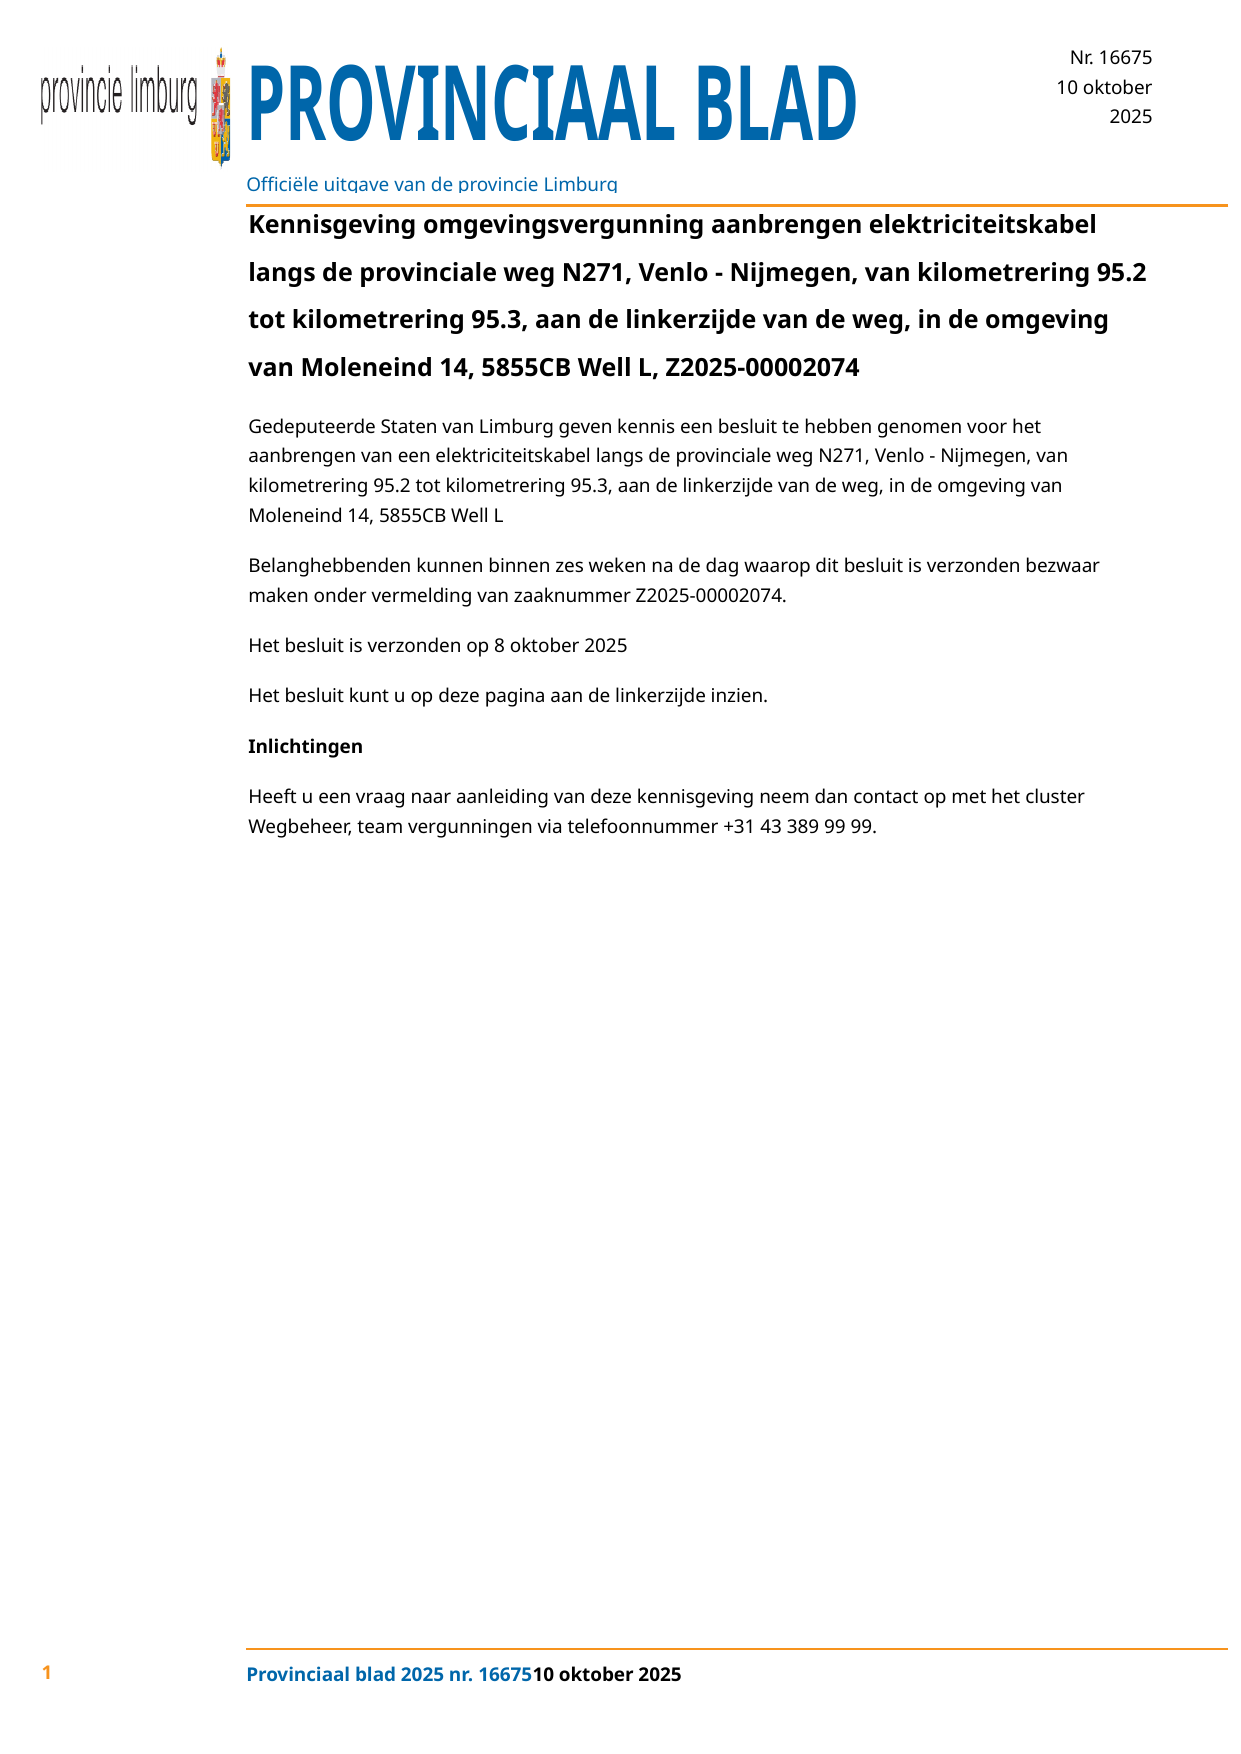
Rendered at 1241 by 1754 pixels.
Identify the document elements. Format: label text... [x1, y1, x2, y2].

text Het besluit kunt u op deze pagina aan de linkerzijde inzien. [248, 683, 1152, 708]
text Heeft u een vraag naar aanleiding van deze kennisgeving neem dan contact op met het cluster Wegbeheer, team vergunningen via telefoonnummer +31 43 389 99 99. [248, 783, 1152, 839]
text Inlichtingen [248, 733, 1152, 759]
text Het besluit is verzonden op 8 oktober 2025 [248, 632, 1152, 658]
text Belanghebbenden kunnen binnen zes weken na de dag waarop dit besluit is verzonden bezwaar maken onder vermelding van zaaknummer Z2025-00002074. [248, 552, 1152, 608]
text Gedeputeerde Staten van Limburg geven kennis een besluit te hebben genomen voor het aanbrengen van een elektriciteitskabel langs de provinciale weg N271, Venlo - Nijmegen, van kilometrering 95.2 tot kilometrering 95.3, aan de linkerzijde van de weg, in de omgeving van Moleneind 14, 5855CB Well L [248, 413, 1152, 528]
picture [41, 47, 231, 172]
text Kennisgeving omgevingsvergunning aanbrengen elektriciteitskabel langs de provinciale weg N271, Venlo - Nijmegen, van kilometrering 95.2 tot kilometrering 95.3, aan de linkerzijde van de weg, in de omgeving van Moleneind 14, 5855CB Well L, Z2025-00002074 [248, 207, 1152, 384]
